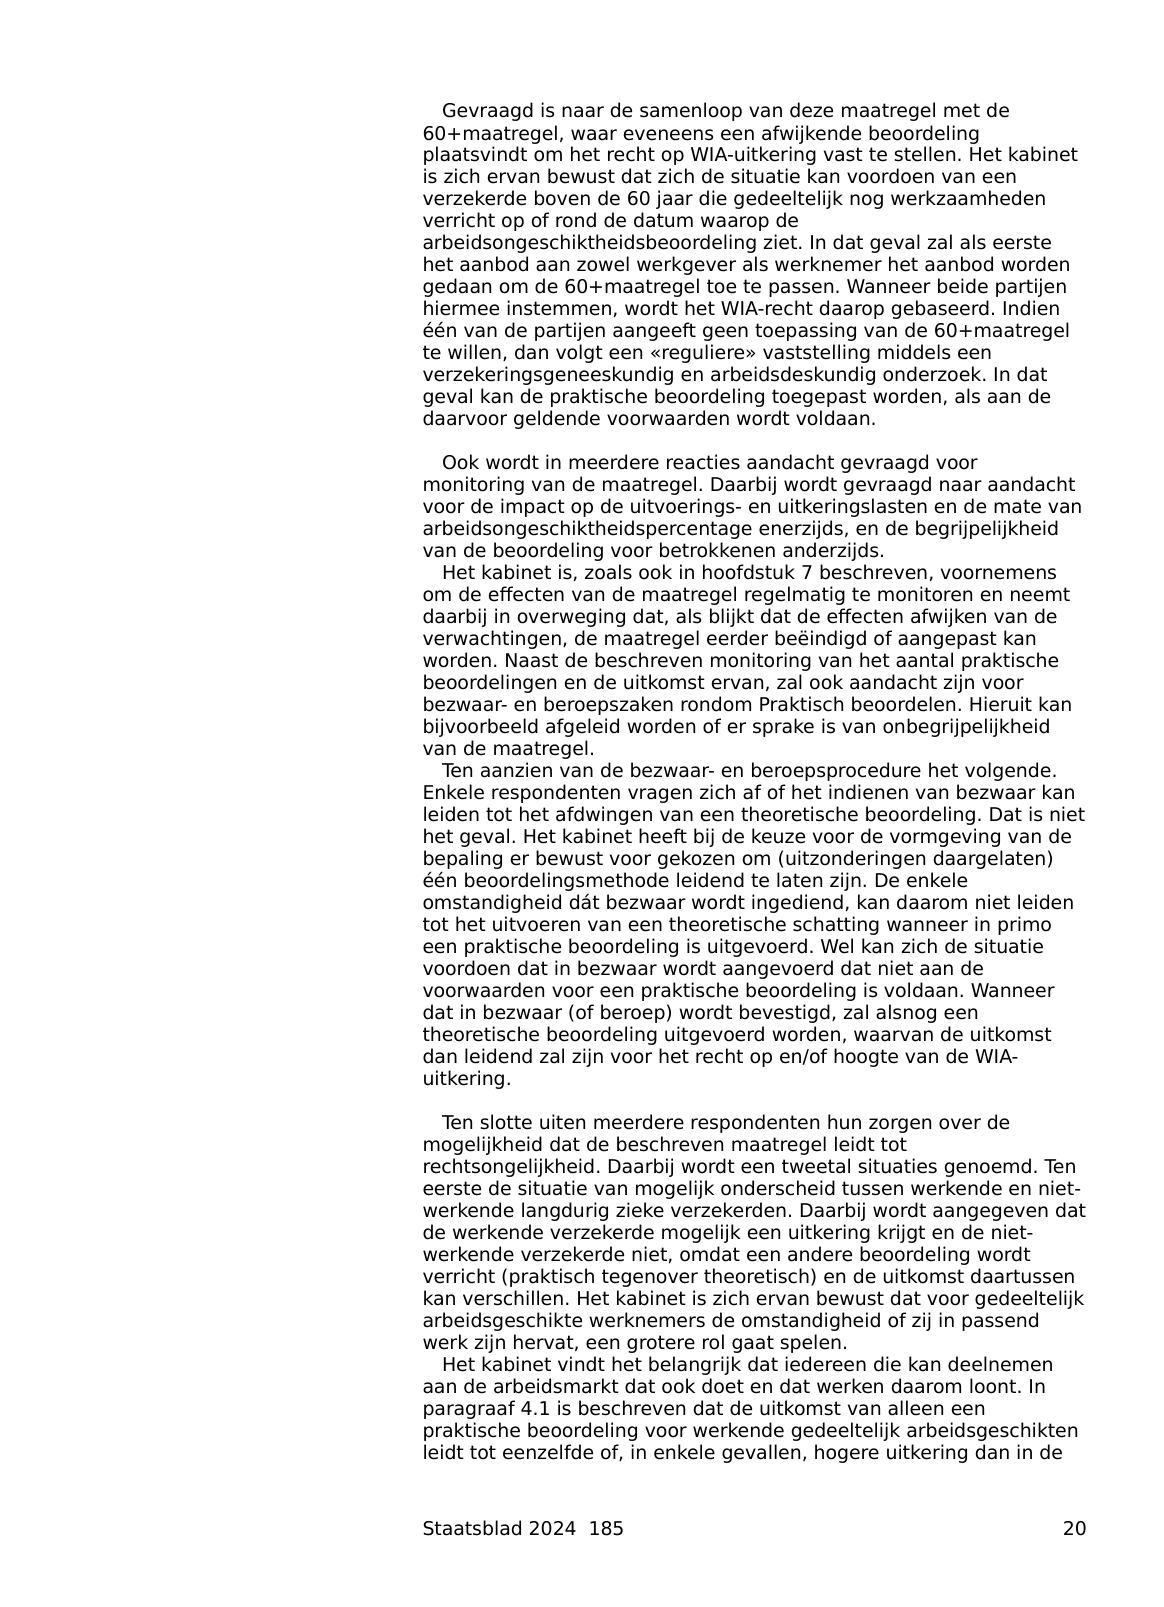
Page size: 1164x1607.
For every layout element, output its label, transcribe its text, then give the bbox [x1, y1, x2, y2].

text Ten slotte uiten meerdere respondenten hun zorgen over de mogelijkheid dat de beschreven maatregel leidt tot rechtsongelijkheid. Daarbij wordt een tweetal situaties genoemd. Ten eerste de situatie van mogelijk onderscheid tussen werkende en niet-werkende langdurig zieke verzekerden. Daarbij wordt aangegeven dat de werkende verzekerde mogelijk een uitkering krijgt en de niet-werkende verzekerde niet, omdat een andere beoordeling wordt verricht (praktisch tegenover theoretisch) en de uitkomst daartussen kan verschillen. Het kabinet is zich ervan bewust dat voor gedeeltelijk arbeidsgeschikte werknemers de omstandigheid of zij in passend werk zijn hervat, een grotere rol gaat spelen. [422, 1112, 1087, 1354]
text Ook wordt in meerdere reacties aandacht gevraagd voor monitoring van de maatregel. Daarbij wordt gevraagd naar aandacht voor de impact op de uitvoerings- en uitkeringslasten en de mate van arbeidsongeschiktheidspercentage enerzijds, en de begrijpelijkheid van de beoordeling voor betrokkenen anderzijds. [422, 452, 1087, 562]
text Het kabinet vindt het belangrijk dat iedereen die kan deelnemen aan de arbeidsmarkt dat ook doet en dat werken daarom loont. In paragraaf 4.1 is beschreven dat de uitkomst van alleen een praktische beoordeling voor werkende gedeeltelijk arbeidsgeschikten leidt tot eenzelfde of, in enkele gevallen, hogere uitkering dan in de [422, 1354, 1087, 1463]
text Ten aanzien van de bezwaar- en beroepsprocedure het volgende. Enkele respondenten vragen zich af of het indienen van bezwaar kan leiden tot het afdwingen van een theoretische beoordeling. Dat is niet het geval. Het kabinet heeft bij de keuze voor de vormgeving van de bepaling er bewust voor gekozen om (uitzonderingen daargelaten) één beoordelingsmethode leidend te laten zijn. De enkele omstandigheid dát bezwaar wordt ingediend, kan daarom niet leiden tot het uitvoeren van een theoretische schatting wanneer in primo een praktische beoordeling is uitgevoerd. Wel kan zich de situatie voordoen dat in bezwaar wordt aangevoerd dat niet aan de voorwaarden voor een praktische beoordeling is voldaan. Wanneer dat in bezwaar (of beroep) wordt bevestigd, zal alsnog een theoretische beoordeling uitgevoerd worden, waarvan de uitkomst dan leidend zal zijn voor het recht op en/of hoogte van de WIA-uitkering. [422, 760, 1087, 1090]
text Het kabinet is, zoals ook in hoofdstuk 7 beschreven, voornemens om de effecten van de maatregel regelmatig te monitoren en neemt daarbij in overweging dat, als blijkt dat de effecten afwijken van de verwachtingen, de maatregel eerder beëindigd of aangepast kan worden. Naast de beschreven monitoring van het aantal praktische beoordelingen en de uitkomst ervan, zal ook aandacht zijn voor bezwaar- en beroepszaken rondom Praktisch beoordelen. Hieruit kan bijvoorbeeld afgeleid worden of er sprake is van onbegrijpelijkheid van de maatregel. [422, 562, 1087, 760]
text Gevraagd is naar de samenloop van deze maatregel met de 60+maatregel, waar eveneens een afwijkende beoordeling plaatsvindt om het recht op WIA-uitkering vast te stellen. Het kabinet is zich ervan bewust dat zich de situatie kan voordoen van een verzekerde boven de 60 jaar die gedeeltelijk nog werkzaamheden verricht op of rond de datum waarop de arbeidsongeschiktheidsbeoordeling ziet. In dat geval zal als eerste het aanbod aan zowel werkgever als werknemer het aanbod worden gedaan om de 60+maatregel toe te passen. Wanneer beide partijen hiermee instemmen, wordt het WIA-recht daarop gebaseerd. Indien één van de partijen aangeeft geen toepassing van de 60+maatregel te willen, dan volgt een «reguliere» vaststelling middels een verzekeringsgeneeskundig en arbeidsdeskundig onderzoek. In dat geval kan de praktische beoordeling toegepast worden, als aan de daarvoor geldende voorwaarden wordt voldaan. [422, 100, 1087, 430]
